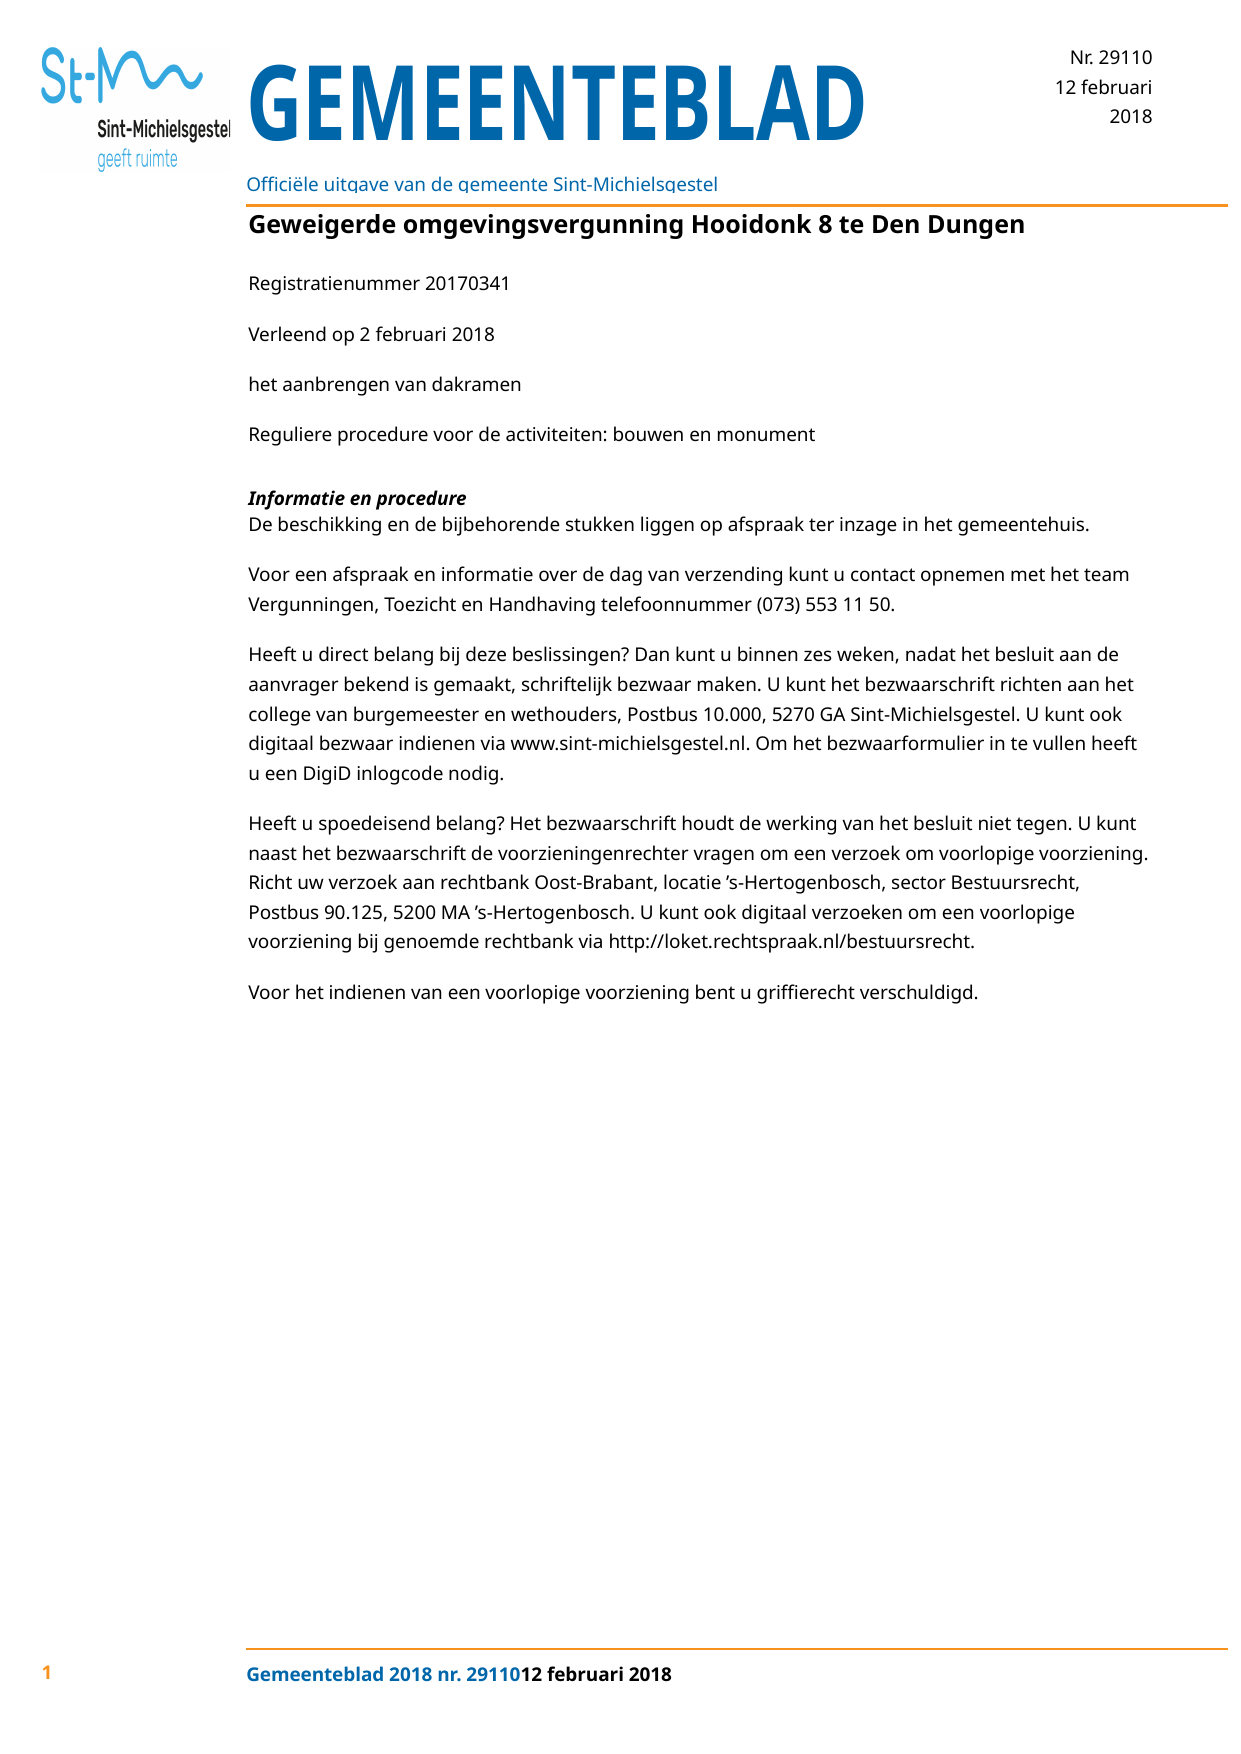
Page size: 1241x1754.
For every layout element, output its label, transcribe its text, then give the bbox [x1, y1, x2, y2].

text Reguliere procedure voor de activiteiten: bouwen en monument [248, 422, 1152, 447]
picture [41, 47, 231, 172]
text het aanbrengen van dakramen [248, 371, 1152, 397]
text Registratienummer 20170341 [248, 270, 1152, 296]
text Heeft u spoedeisend belang? Het bezwaarschrift houdt de werking van het besluit niet tegen. U kunt naast het bezwaarschrift de voorzieningenrechter vragen om een verzoek om voorlopige voorziening. Richt uw verzoek aan rechtbank Oost-Brabant, locatie ’s-Hertogenbosch, sector Bestuursrecht, Postbus 90.125, 5200 MA ’s-Hertogenbosch. U kunt ook digitaal verzoeken om een voorlopige voorziening bij genoemde rechtbank via http://loket.rechtspraak.nl/bestuursrecht. [248, 810, 1152, 954]
text De beschikking en de bijbehorende stukken liggen op afspraak ter inzage in het gemeentehuis. [248, 511, 1152, 537]
text Geweigerde omgevingsvergunning Hooidonk 8 te Den Dungen [248, 207, 1152, 241]
text Informatie en procedure [248, 486, 1152, 511]
text Verleend op 2 februari 2018 [248, 321, 1152, 346]
text Heeft u direct belang bij deze beslissingen? Dan kunt u binnen zes weken, nadat het besluit aan de aanvrager bekend is gemaakt, schriftelijk bezwaar maken. U kunt het bezwaarschrift richten aan het college van burgemeester en wethouders, Postbus 10.000, 5270 GA Sint-Michielsgestel. U kunt ook digitaal bezwaar indienen via www.sint-michielsgestel.nl. Om het bezwaarformulier in te vullen heeft u een DigiD inlogcode nodig. [248, 642, 1152, 786]
text Voor een afspraak en informatie over de dag van verzending kunt u contact opnemen met het team Vergunningen, Toezicht en Handhaving telefoonnummer (073) 553 11 50. [248, 562, 1152, 617]
text Voor het indienen van een voorlopige voorziening bent u griffierecht verschuldigd. [248, 979, 1152, 1005]
